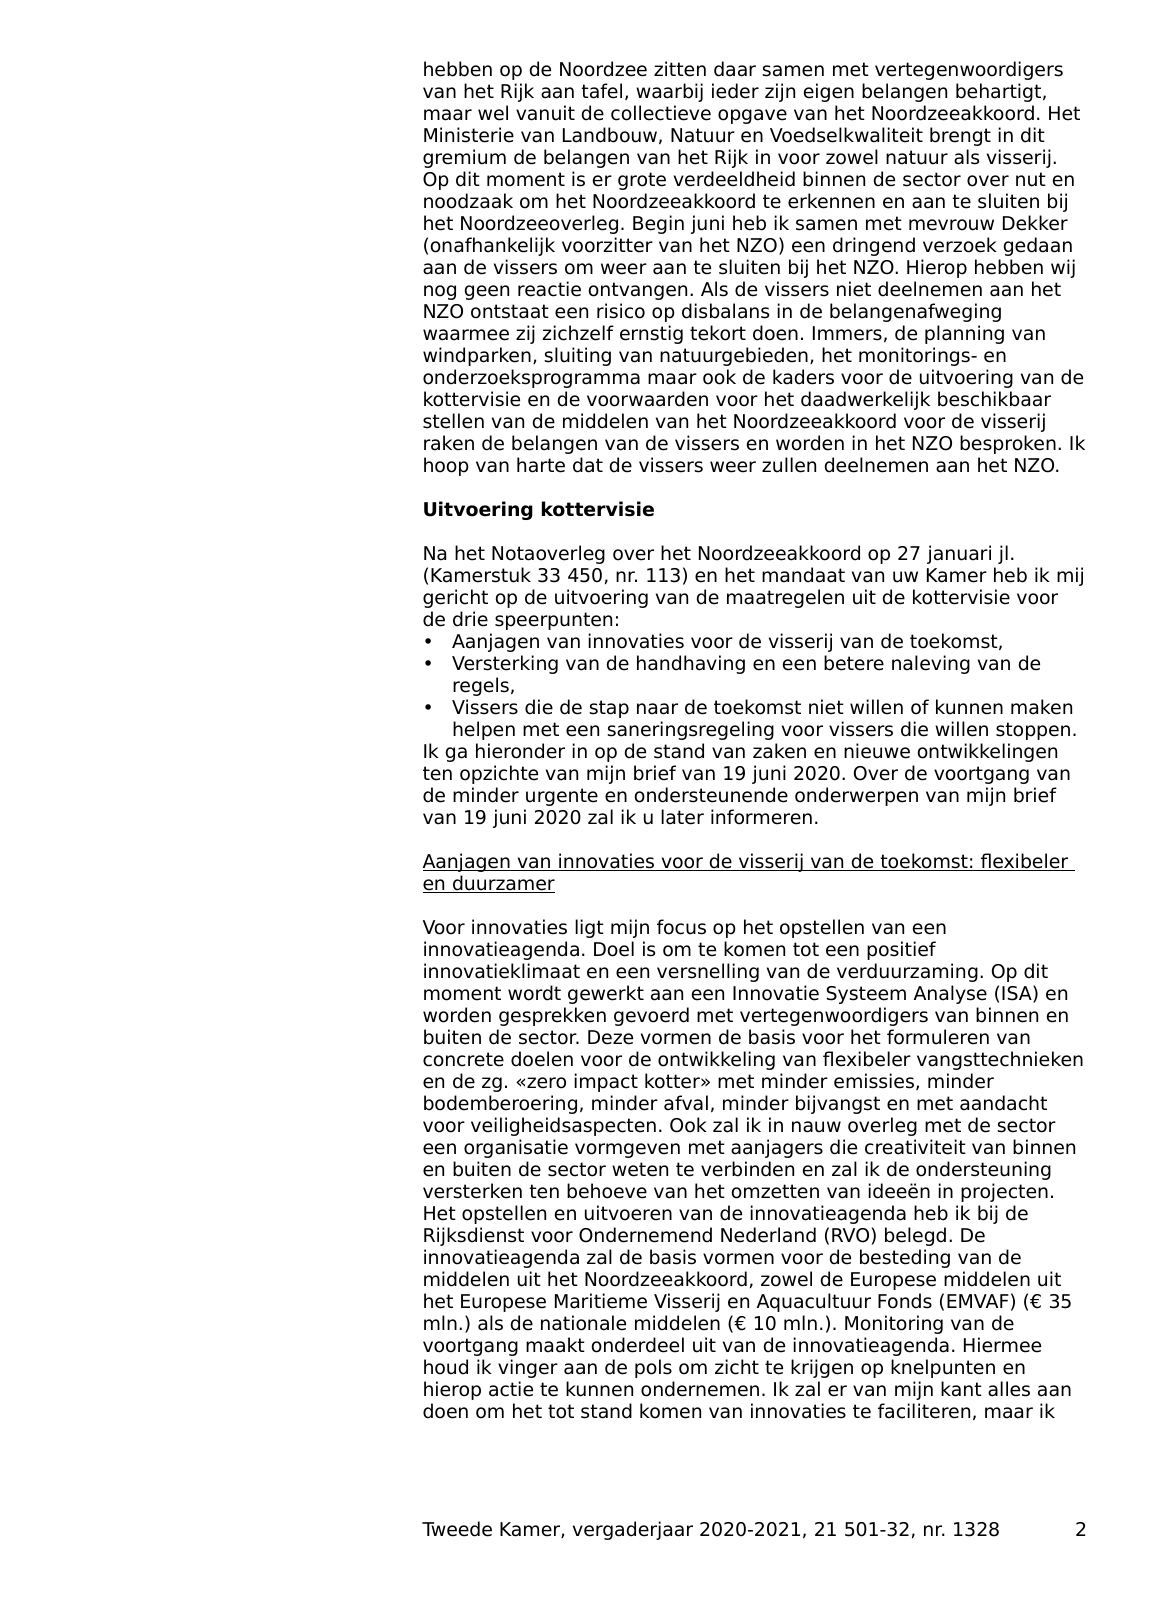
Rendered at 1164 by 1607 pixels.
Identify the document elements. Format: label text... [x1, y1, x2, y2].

text Na het Notaoverleg over het Noordzeeakkoord op 27 januari jl. (Kamerstuk 33 450, nr. 113) en het mandaat van uw Kamer heb ik mij gericht op de uitvoering van de maatregelen uit de kottervisie voor de drie speerpunten: [422, 543, 1087, 631]
text • Aanjagen van innovaties voor de visserij van de toekomst, [422, 631, 1087, 653]
text • Vissers die de stap naar de toekomst niet willen of kunnen maken helpen met een saneringsregeling voor vissers die willen stoppen. [422, 697, 1087, 741]
text Voor innovaties ligt mijn focus op het opstellen van een innovatieagenda. Doel is om te komen tot een positief innovatieklimaat en een versnelling van de verduurzaming. Op dit moment wordt gewerkt aan een Innovatie Systeem Analyse (ISA) en worden gesprekken gevoerd met vertegenwoordigers van binnen en buiten de sector. Deze vormen de basis voor het formuleren van concrete doelen voor de ontwikkeling van flexibeler vangsttechnieken en de zg. «zero impact kotter» met minder emissies, minder bodemberoering, minder afval, minder bijvangst en met aandacht voor veiligheidsaspecten. Ook zal ik in nauw overleg met de sector een organisatie vormgeven met aanjagers die creativiteit van binnen en buiten de sector weten te verbinden en zal ik de ondersteuning versterken ten behoeve van het omzetten van ideeën in projecten. Het opstellen en uitvoeren van de innovatieagenda heb ik bij de Rijksdienst voor Ondernemend Nederland (RVO) belegd. De innovatieagenda zal de basis vormen voor de besteding van de middelen uit het Noordzeeakkoord, zowel de Europese middelen uit het Europese Maritieme Visserij en Aquacultuur Fonds (EMVAF) (€ 35 mln.) als de nationale middelen (€ 10 mln.). Monitoring van de voortgang maakt onderdeel uit van de innovatieagenda. Hiermee houd ik vinger aan de pols om zicht te krijgen op knelpunten en hierop actie te kunnen ondernemen. Ik zal er van mijn kant alles aan doen om het tot stand komen van innovaties te faciliteren, maar ik [422, 917, 1087, 1423]
subtitle Uitvoering kottervisie [422, 499, 1087, 521]
text • Versterking van de handhaving en een betere naleving van de regels, [422, 653, 1087, 697]
subtitle Aanjagen van innovaties voor de visserij van de toekomst: flexibeler en duurzamer [422, 851, 1087, 895]
text hebben op de Noordzee zitten daar samen met vertegenwoordigers van het Rijk aan tafel, waarbij ieder zijn eigen belangen behartigt, maar wel vanuit de collectieve opgave van het Noordzeeakkoord. Het Ministerie van Landbouw, Natuur en Voedselkwaliteit brengt in dit gremium de belangen van het Rijk in voor zowel natuur als visserij. Op dit moment is er grote verdeeldheid binnen de sector over nut en noodzaak om het Noordzeeakkoord te erkennen en aan te sluiten bij het Noordzeeoverleg. Begin juni heb ik samen met mevrouw Dekker (onafhankelijk voorzitter van het NZO) een dringend verzoek gedaan aan de vissers om weer aan te sluiten bij het NZO. Hierop hebben wij nog geen reactie ontvangen. Als de vissers niet deelnemen aan het NZO ontstaat een risico op disbalans in de belangenafweging waarmee zij zichzelf ernstig tekort doen. Immers, de planning van windparken, sluiting van natuurgebieden, het monitorings- en onderzoeksprogramma maar ook de kaders voor de uitvoering van de kottervisie en de voorwaarden voor het daadwerkelijk beschikbaar stellen van de middelen van het Noordzeeakkoord voor de visserij raken de belangen van de vissers en worden in het NZO besproken. Ik hoop van harte dat de vissers weer zullen deelnemen aan het NZO. [422, 59, 1087, 477]
text Ik ga hieronder in op de stand van zaken en nieuwe ontwikkelingen ten opzichte van mijn brief van 19 juni 2020. Over de voortgang van de minder urgente en ondersteunende onderwerpen van mijn brief van 19 juni 2020 zal ik u later informeren. [422, 741, 1087, 829]
